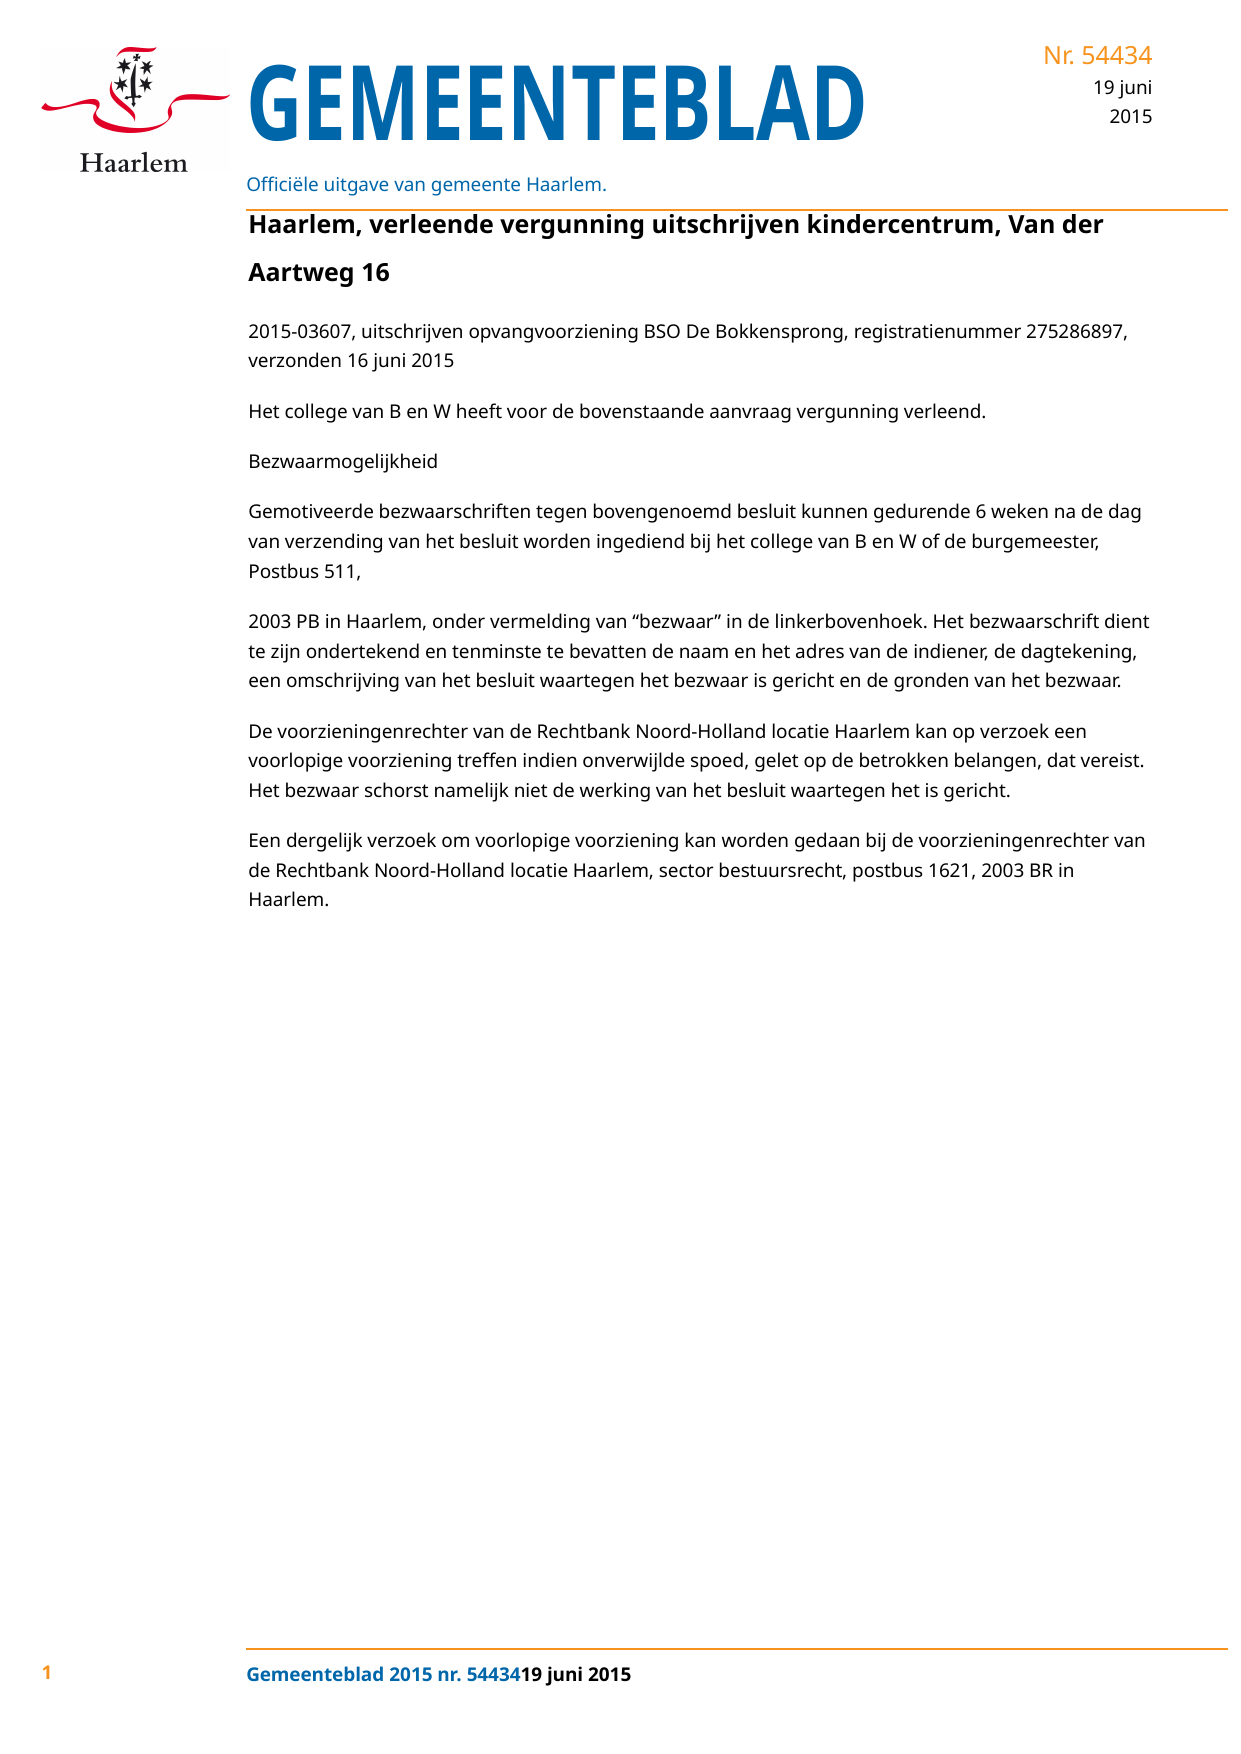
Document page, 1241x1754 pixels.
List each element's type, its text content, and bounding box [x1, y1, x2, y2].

text Een dergelijk verzoek om voorlopige voorziening kan worden gedaan bij de voorzieningenrechter van de Rechtbank Noord-Holland locatie Haarlem, sector bestuursrecht, postbus 1621, 2003 BR in Haarlem. [248, 827, 1152, 912]
text Haarlem, verleende vergunning uitschrijven kindercentrum, Van der Aartweg 16 [248, 211, 1152, 288]
text De voorzieningenrechter van de Rechtbank Noord-Holland locatie Haarlem kan op verzoek een voorlopige voorziening treffen indien onverwijlde spoed, gelet op de betrokken belangen, dat vereist. Het bezwaar schorst namelijk niet de werking van het besluit waartegen het is gericht. [248, 718, 1152, 803]
text 2003 PB in Haarlem, onder vermelding van “bezwaar” in de linkerbovenhoek. Het bezwaarschrift dient te zijn ondertekend en tenminste te bevatten de naam en het adres van de indiener, de dagtekening, een omschrijving van het besluit waartegen het bezwaar is gericht en de gronden van het bezwaar. [248, 608, 1152, 693]
text Het college van B en W heeft voor de bovenstaande aanvraag vergunning verleend. [248, 398, 1152, 424]
text Bezwaarmogelijkheid [248, 448, 1152, 474]
picture [41, 47, 231, 172]
text Gemotiveerde bezwaarschriften tegen bovengenoemd besluit kunnen gedurende 6 weken na de dag van verzending van het besluit worden ingediend bij het college van B en W of de burgemeester, Postbus 511, [248, 499, 1152, 584]
text 2015-03607, uitschrijven opvangvoorziening BSO De Bokkensprong, registratienummer 275286897, verzonden 16 juni 2015 [248, 318, 1152, 373]
